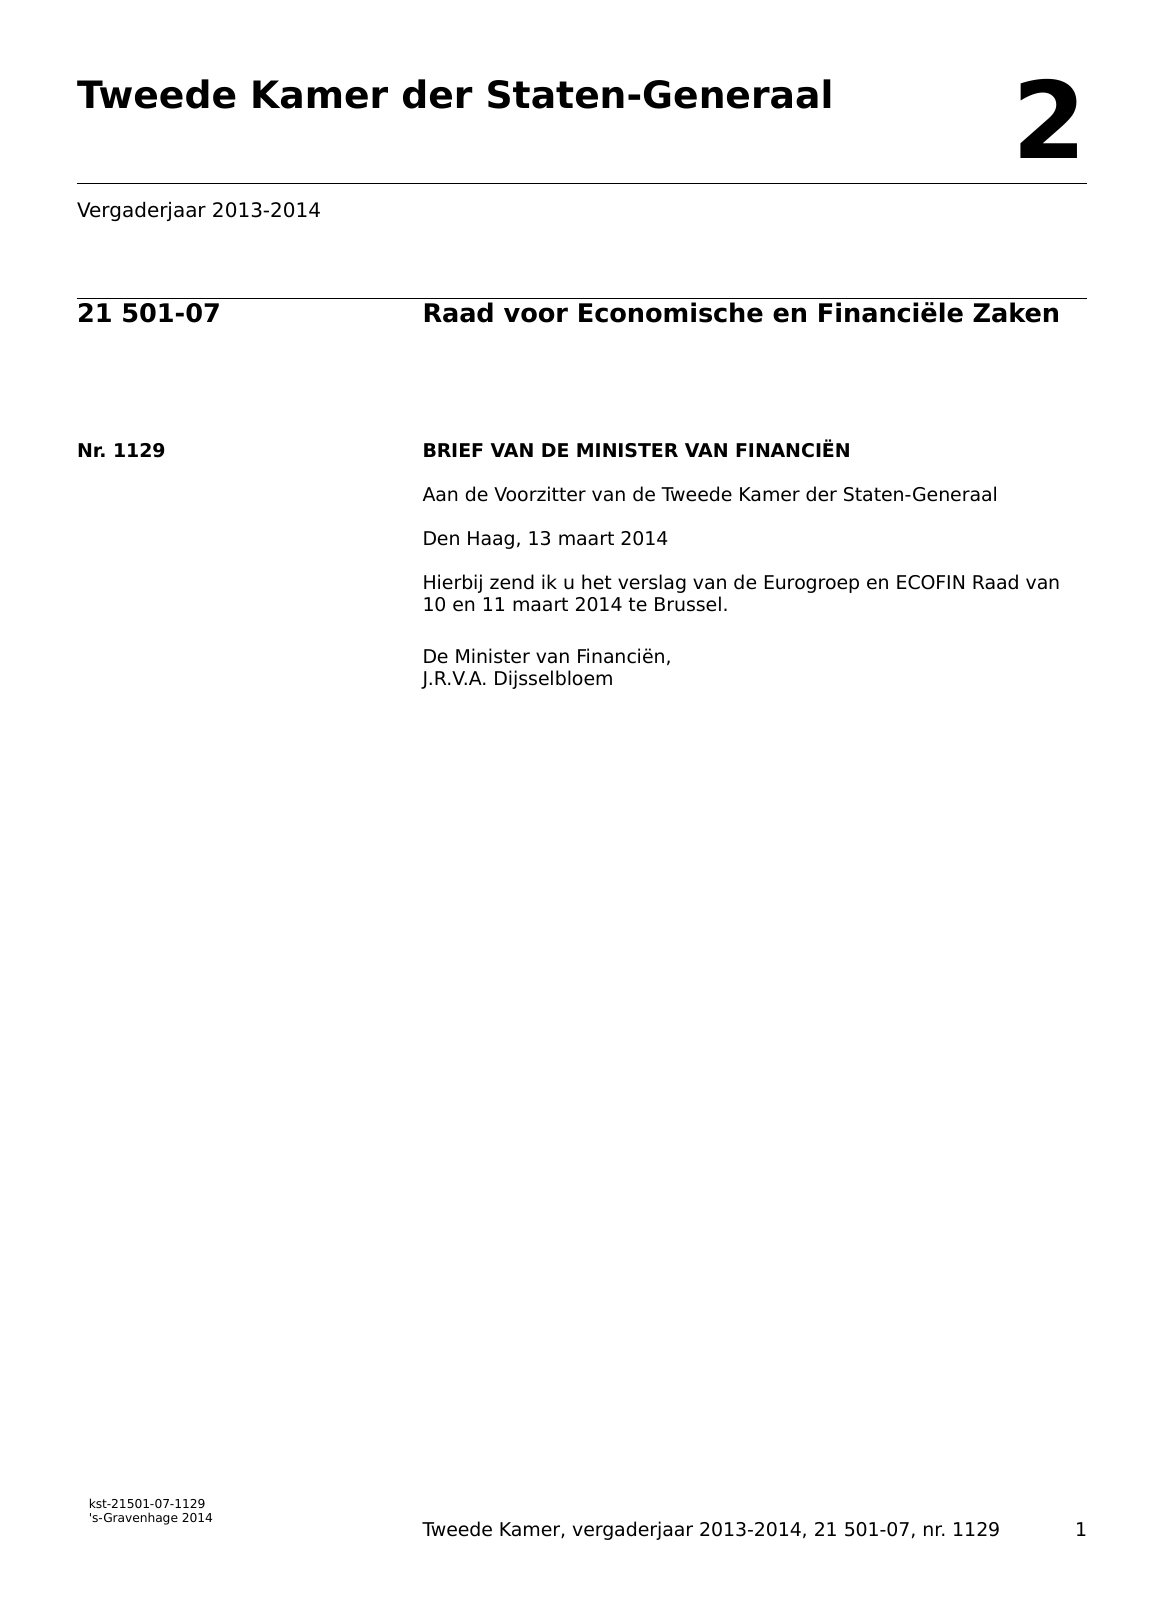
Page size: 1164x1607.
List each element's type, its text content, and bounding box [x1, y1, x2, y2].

text Den Haag, 13 maart 2014 [422, 528, 1087, 550]
table_header 2 [886, 59, 1087, 183]
text Hierbij zend ik u het verslag van de Eurogroep en ECOFIN Raad van 10 en 11 maart 2014 te Brussel. [422, 572, 1087, 616]
subtitle 21 501-07 Raad voor Economische en Financiële Zaken [77, 299, 1087, 329]
text 's-Gravenhage 2014 [88, 1511, 323, 1525]
text De Minister van Financiën, J.R.V.A. Dijsselbloem [422, 646, 1087, 690]
text kst-21501-07-1129 [88, 1497, 323, 1511]
table_header Tweede Kamer der Staten-Generaal [77, 59, 886, 183]
subtitle Nr. 1129 BRIEF VAN DE MINISTER VAN FINANCIËN [77, 440, 1087, 462]
text Aan de Voorzitter van de Tweede Kamer der Staten-Generaal [422, 484, 1087, 506]
table_cell Vergaderjaar 2013-2014 [77, 184, 1087, 298]
